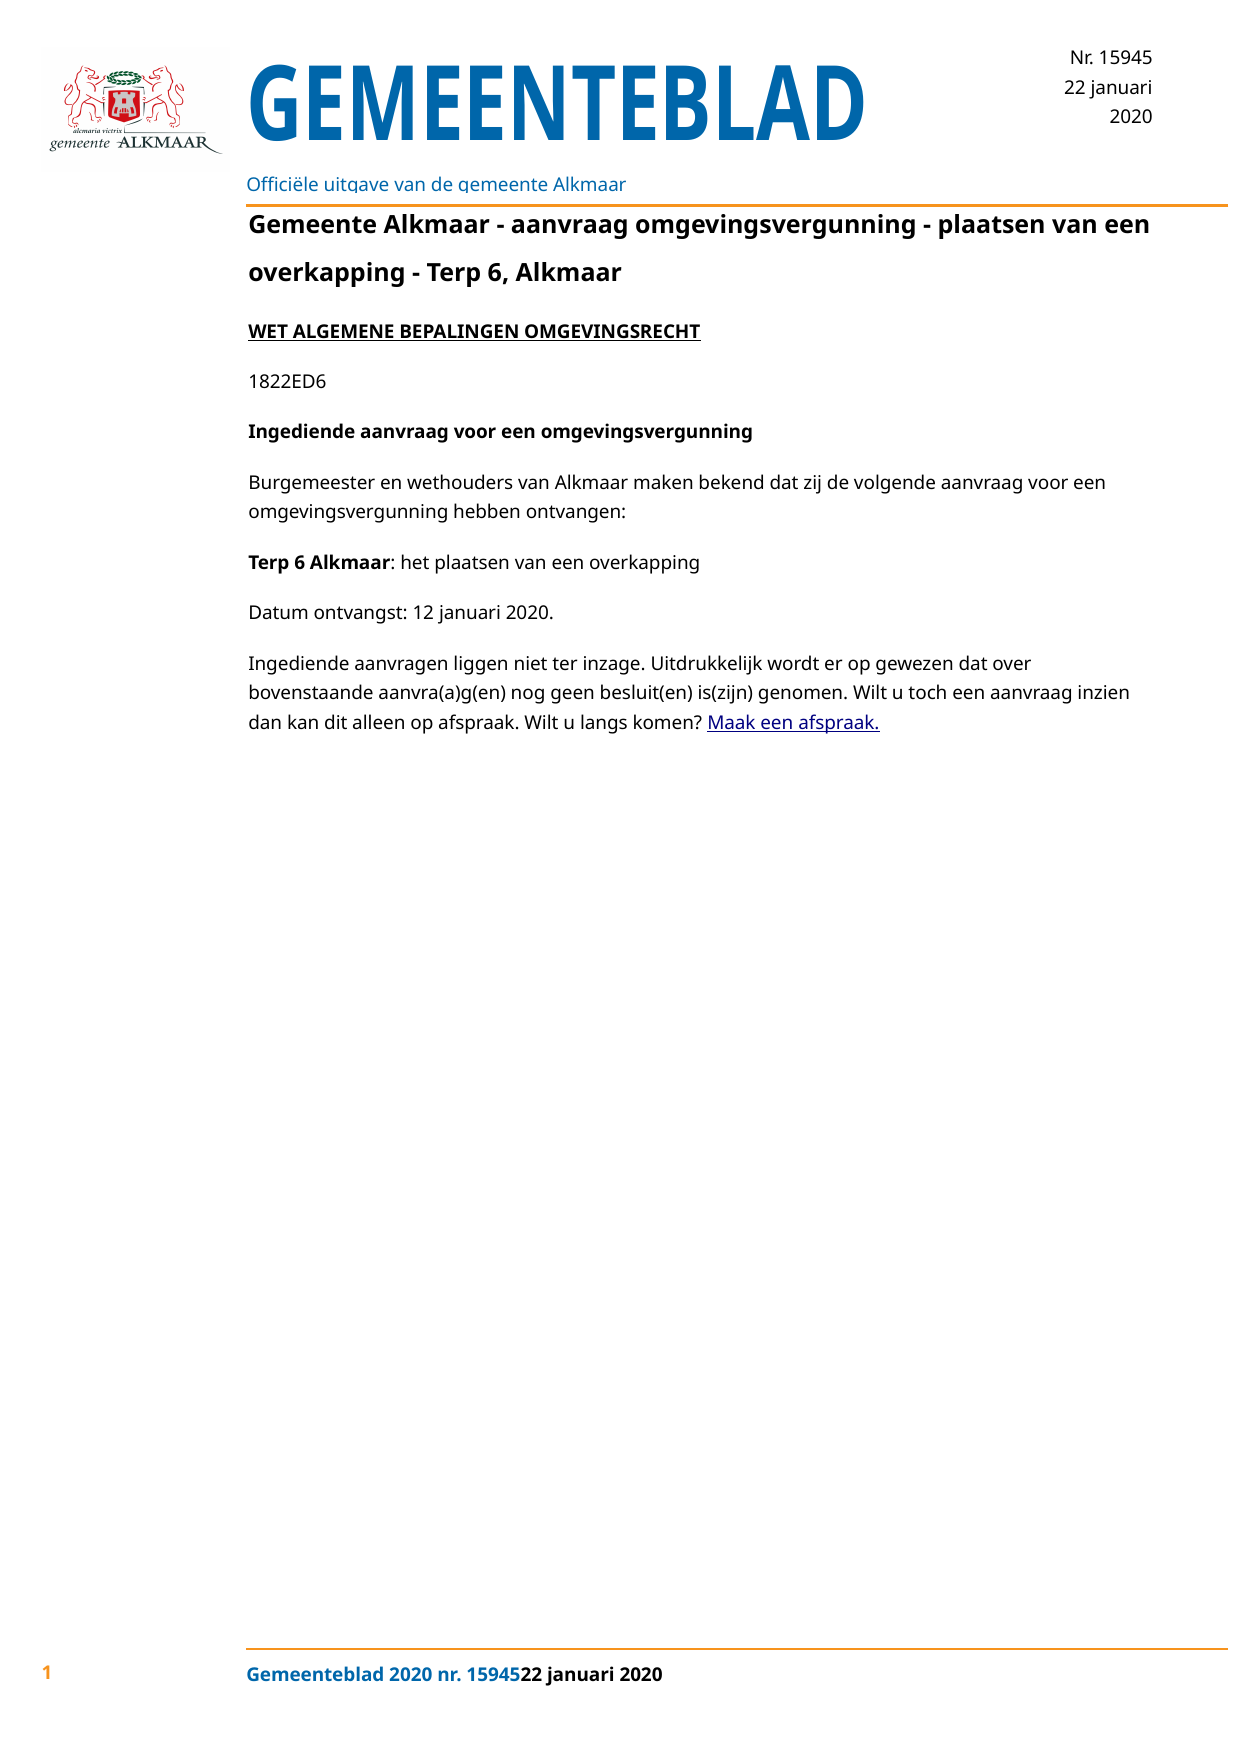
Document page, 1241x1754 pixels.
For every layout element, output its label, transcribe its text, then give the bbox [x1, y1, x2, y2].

text 1822ED6 [248, 368, 1152, 394]
text Datum ontvangst: 12 januari 2020. [248, 599, 1152, 625]
text Burgemeester en wethouders van Alkmaar maken bekend dat zij de volgende aanvraag voor een omgevingsvergunning hebben ontvangen: [248, 469, 1152, 524]
text WET ALGEMENE BEPALINGEN OMGEVINGSRECHT [248, 318, 1152, 344]
text Terp 6 Alkmaar: het plaatsen van een overkapping [248, 549, 1152, 575]
text Ingediende aanvragen liggen niet ter inzage. Uitdrukkelijk wordt er op gewezen dat over bovenstaande aanvra(a)g(en) nog geen besluit(en) is(zijn) genomen. Wilt u toch een aanvraag inzien dan kan dit alleen op afspraak. Wilt u langs komen? Maak een afspraak. [248, 650, 1152, 735]
text Gemeente Alkmaar - aanvraag omgevingsvergunning - plaatsen van een overkapping - Terp 6, Alkmaar [248, 207, 1152, 288]
text Ingediende aanvraag voor een omgevingsvergunning [248, 419, 1152, 444]
picture [41, 47, 231, 172]
